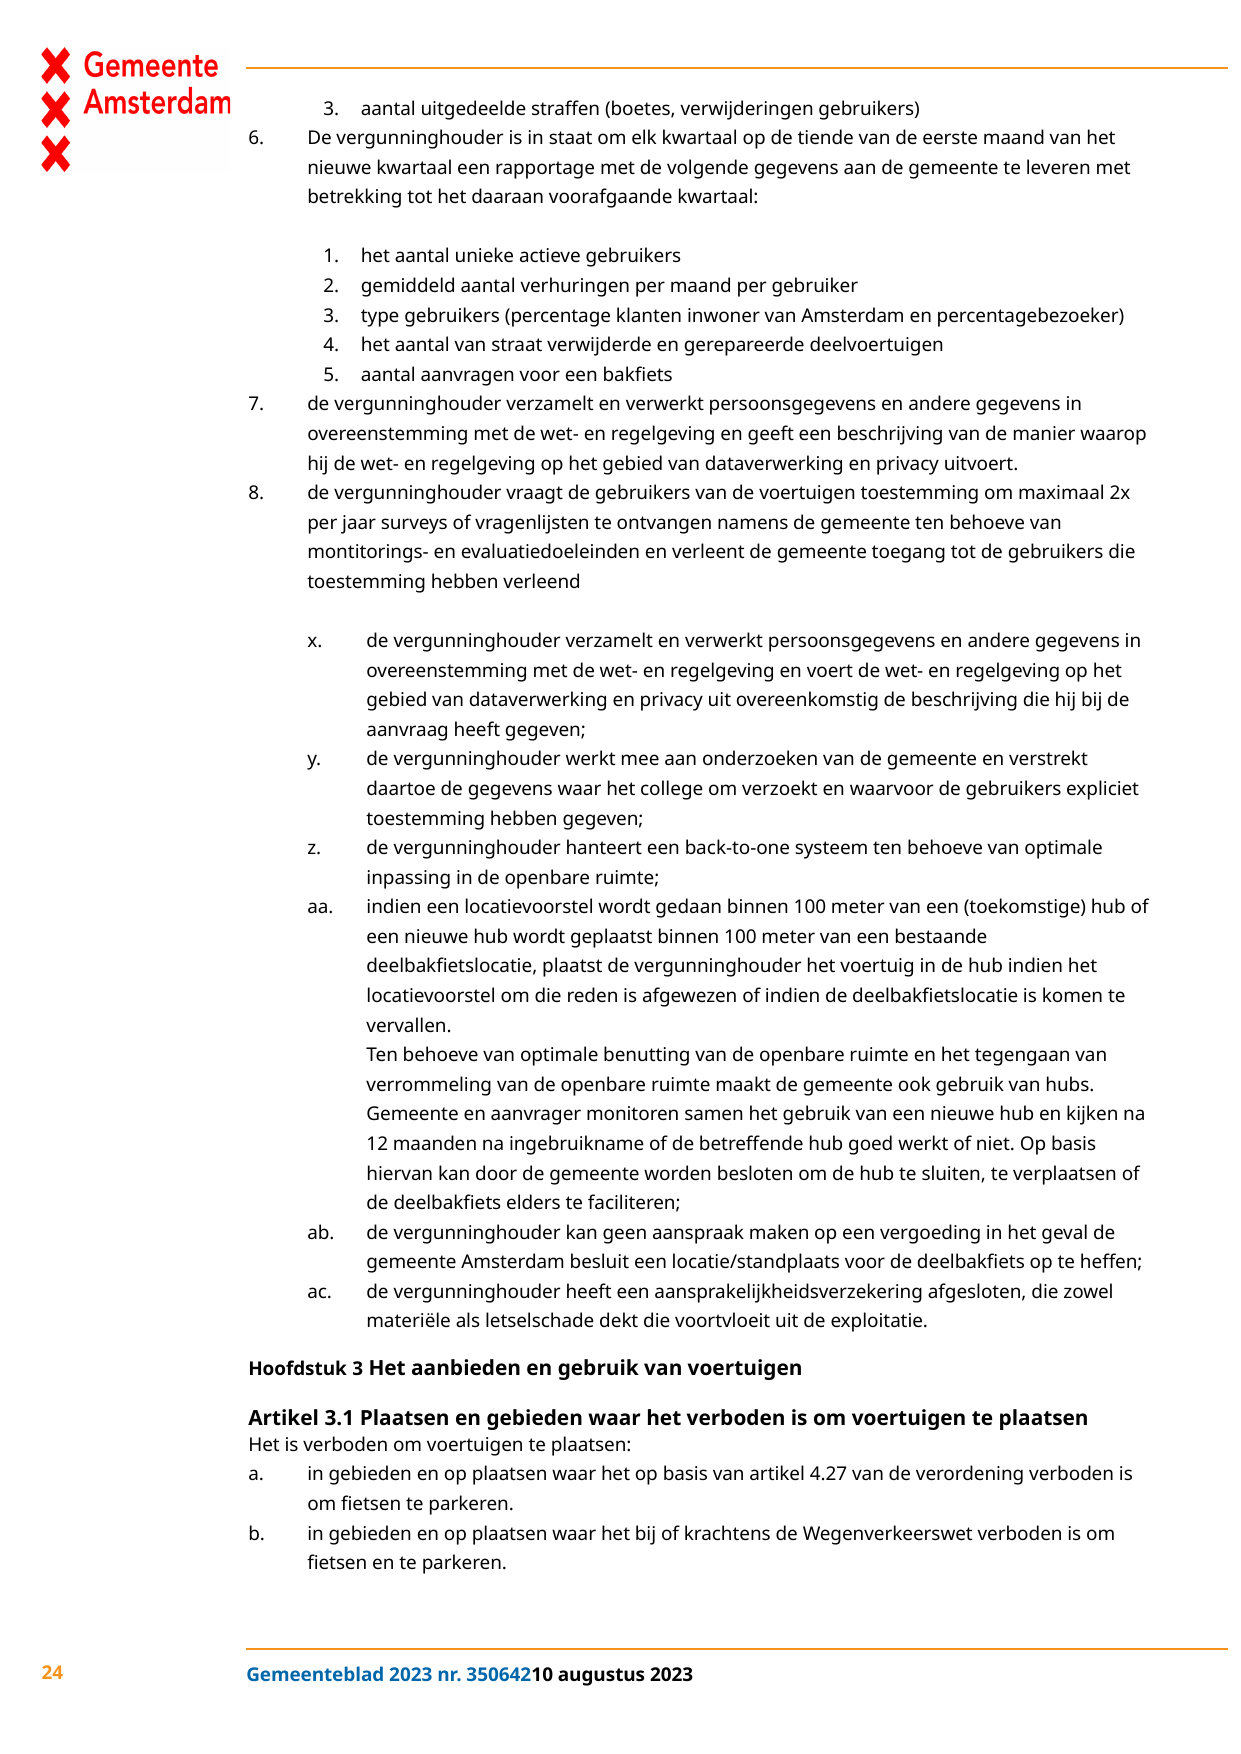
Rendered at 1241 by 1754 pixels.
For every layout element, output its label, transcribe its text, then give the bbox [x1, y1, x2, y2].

list de vergunninghouder verzamelt en verwerkt persoonsgegevens en andere gegevens in overeenstemming met de wet- en regelgeving en voert de wet- en regelgeving op het gebied van dataverwerking en privacy uit overeenkomstig de beschrijving die hij bij de aanvraag heeft gegeven; [307, 627, 1152, 742]
text Hoofdstuk 3 Het aanbieden en gebruik van voertuigen [248, 1353, 1152, 1382]
list type gebruikers (percentage klanten inwoner van Amsterdam en percentagebezoeker) [323, 302, 1152, 328]
list de vergunninghouder kan geen aanspraak maken op een vergoeding in het geval de gemeente Amsterdam besluit een locatie/standplaats voor de deelbakfiets op te heffen; [307, 1219, 1152, 1274]
list aantal uitgedeelde straffen (boetes, verwijderingen gebruikers) [323, 95, 1152, 121]
list het aantal van straat verwijderde en gerepareerde deelvoertuigen [323, 331, 1152, 357]
text Artikel 3.1 Plaatsen en gebieden waar het verboden is om voertuigen te plaatsen [248, 1403, 1152, 1431]
text Het is verboden om voertuigen te plaatsen: [248, 1431, 1152, 1457]
list de vergunninghouder verzamelt en verwerkt persoonsgegevens en andere gegevens in overeenstemming met de wet- en regelgeving en geeft een beschrijving van de manier waarop hij de wet- en regelgeving op het gebied van dataverwerking en privacy uitvoert. [248, 391, 1152, 476]
list de vergunninghouder vraagt de gebruikers van de voertuigen toestemming om maximaal 2x per jaar surveys of vragenlijsten te ontvangen namens de gemeente ten behoeve van montitorings- en evaluatiedoeleinden en verleent de gemeente toegang tot de gebruikers die toestemming hebben verleend [248, 479, 1152, 594]
list het aantal unieke actieve gebruikers [323, 243, 1152, 268]
list de vergunninghouder werkt mee aan onderzoeken van de gemeente en verstrekt daartoe de gegevens waar het college om verzoekt en waarvoor de gebruikers expliciet toestemming hebben gegeven; [307, 746, 1152, 831]
list indien een locatievoorstel wordt gedaan binnen 100 meter van een (toekomstige) hub of een nieuwe hub wordt geplaatst binnen 100 meter van een bestaande deelbakfietslocatie, plaatst de vergunninghouder het voertuig in de hub indien het locatievoorstel om die reden is afgewezen of indien de deelbakfietslocatie is komen te vervallen. [307, 893, 1152, 1038]
picture [41, 47, 231, 172]
list De vergunninghouder is in staat om elk kwartaal op de tiende van de eerste maand van het nieuwe kwartaal een rapportage met de volgende gegevens aan de gemeente te leveren met betrekking tot het daaraan voorafgaande kwartaal: [248, 124, 1152, 209]
list de vergunninghouder heeft een aansprakelijkheidsverzekering afgesloten, die zowel materiële als letselschade dekt die voortvloeit uit de exploitatie. [307, 1278, 1152, 1333]
list gemiddeld aantal verhuringen per maand per gebruiker [323, 272, 1152, 298]
list in gebieden en op plaatsen waar het bij of krachtens de Wegenverkeerswet verboden is om fietsen en te parkeren. [248, 1520, 1152, 1575]
list in gebieden en op plaatsen waar het op basis van artikel 4.27 van de verordening verboden is om fietsen te parkeren. [248, 1461, 1152, 1516]
list Ten behoeve van optimale benutting van de openbare ruimte en het tegengaan van verrommeling van de openbare ruimte maakt de gemeente ook gebruik van hubs. Gemeente en aanvrager monitoren samen het gebruik van een nieuwe hub en kijken na 12 maanden na ingebruikname of de betreffende hub goed werkt of niet. Op basis hiervan kan door de gemeente worden besloten om de hub te sluiten, te verplaatsen of de deelbakfiets elders te faciliteren; [307, 1041, 1152, 1215]
list aantal aanvragen voor een bakfiets [323, 361, 1152, 387]
list de vergunninghouder hanteert een back-to-one systeem ten behoeve van optimale inpassing in de openbare ruimte; [307, 834, 1152, 890]
